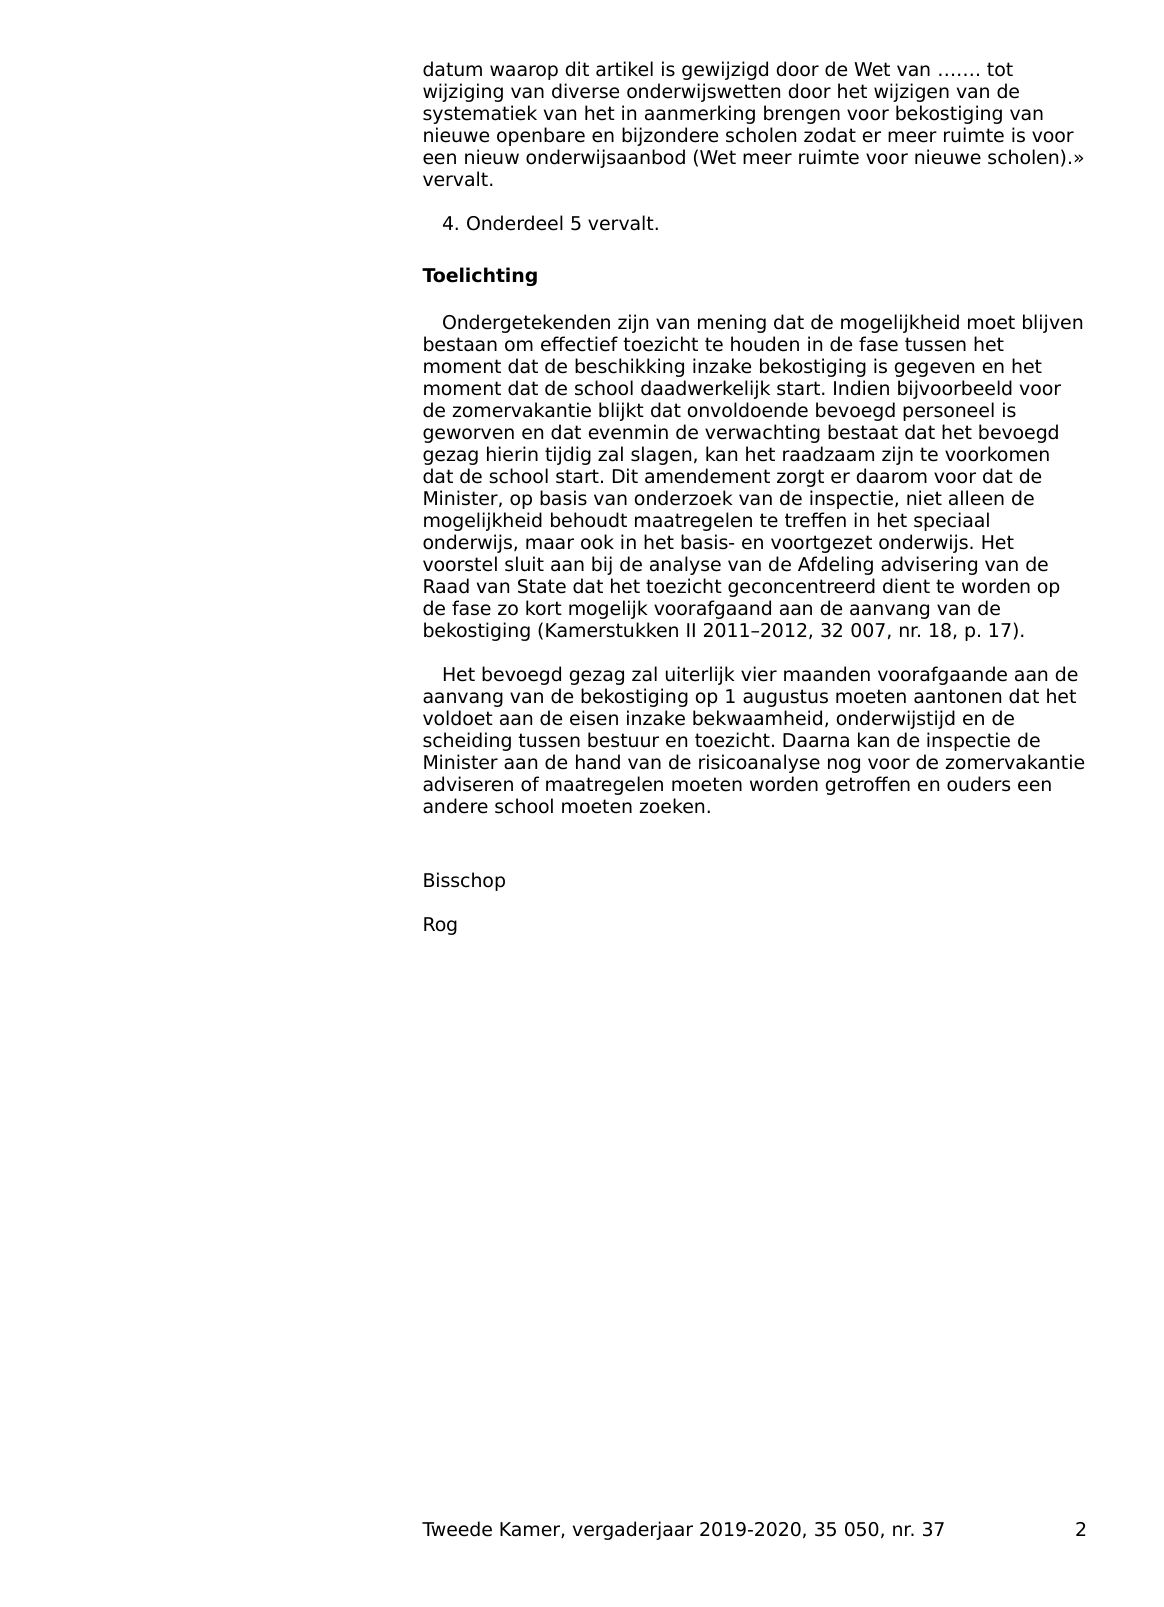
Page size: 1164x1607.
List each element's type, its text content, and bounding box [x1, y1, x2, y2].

text datum waarop dit artikel is gewijzigd door de Wet van ……. tot wijziging van diverse onderwijswetten door het wijzigen van de systematiek van het in aanmerking brengen voor bekostiging van nieuwe openbare en bijzondere scholen zodat er meer ruimte is voor een nieuw onderwijsaanbod (Wet meer ruimte voor nieuwe scholen).» vervalt. [422, 59, 1087, 191]
text 4. Onderdeel 5 vervalt. [422, 213, 1087, 235]
text Het bevoegd gezag zal uiterlijk vier maanden voorafgaande aan de aanvang van de bekostiging op 1 augustus moeten aantonen dat het voldoet aan de eisen inzake bekwaamheid, onderwijstijd en de scheiding tussen bestuur en toezicht. Daarna kan de inspectie de Minister aan de hand van de risicoanalyse nog voor de zomervakantie adviseren of maatregelen moeten worden getroffen en ouders een andere school moeten zoeken. [422, 664, 1087, 818]
subtitle Toelichting [422, 265, 1087, 287]
text Bisschop Rog [422, 848, 1087, 936]
text Ondergetekenden zijn van mening dat de mogelijkheid moet blijven bestaan om effectief toezicht te houden in de fase tussen het moment dat de beschikking inzake bekostiging is gegeven en het moment dat de school daadwerkelijk start. Indien bijvoorbeeld voor de zomervakantie blijkt dat onvoldoende bevoegd personeel is geworven en dat evenmin de verwachting bestaat dat het bevoegd gezag hierin tijdig zal slagen, kan het raadzaam zijn te voorkomen dat de school start. Dit amendement zorgt er daarom voor dat de Minister, op basis van onderzoek van de inspectie, niet alleen de mogelijkheid behoudt maatregelen te treffen in het speciaal onderwijs, maar ook in het basis- en voortgezet onderwijs. Het voorstel sluit aan bij de analyse van de Afdeling advisering van de Raad van State dat het toezicht geconcentreerd dient te worden op de fase zo kort mogelijk voorafgaand aan de aanvang van de bekostiging (Kamerstukken II 2011–2012, 32 007, nr. 18, p. 17). [422, 312, 1087, 642]
